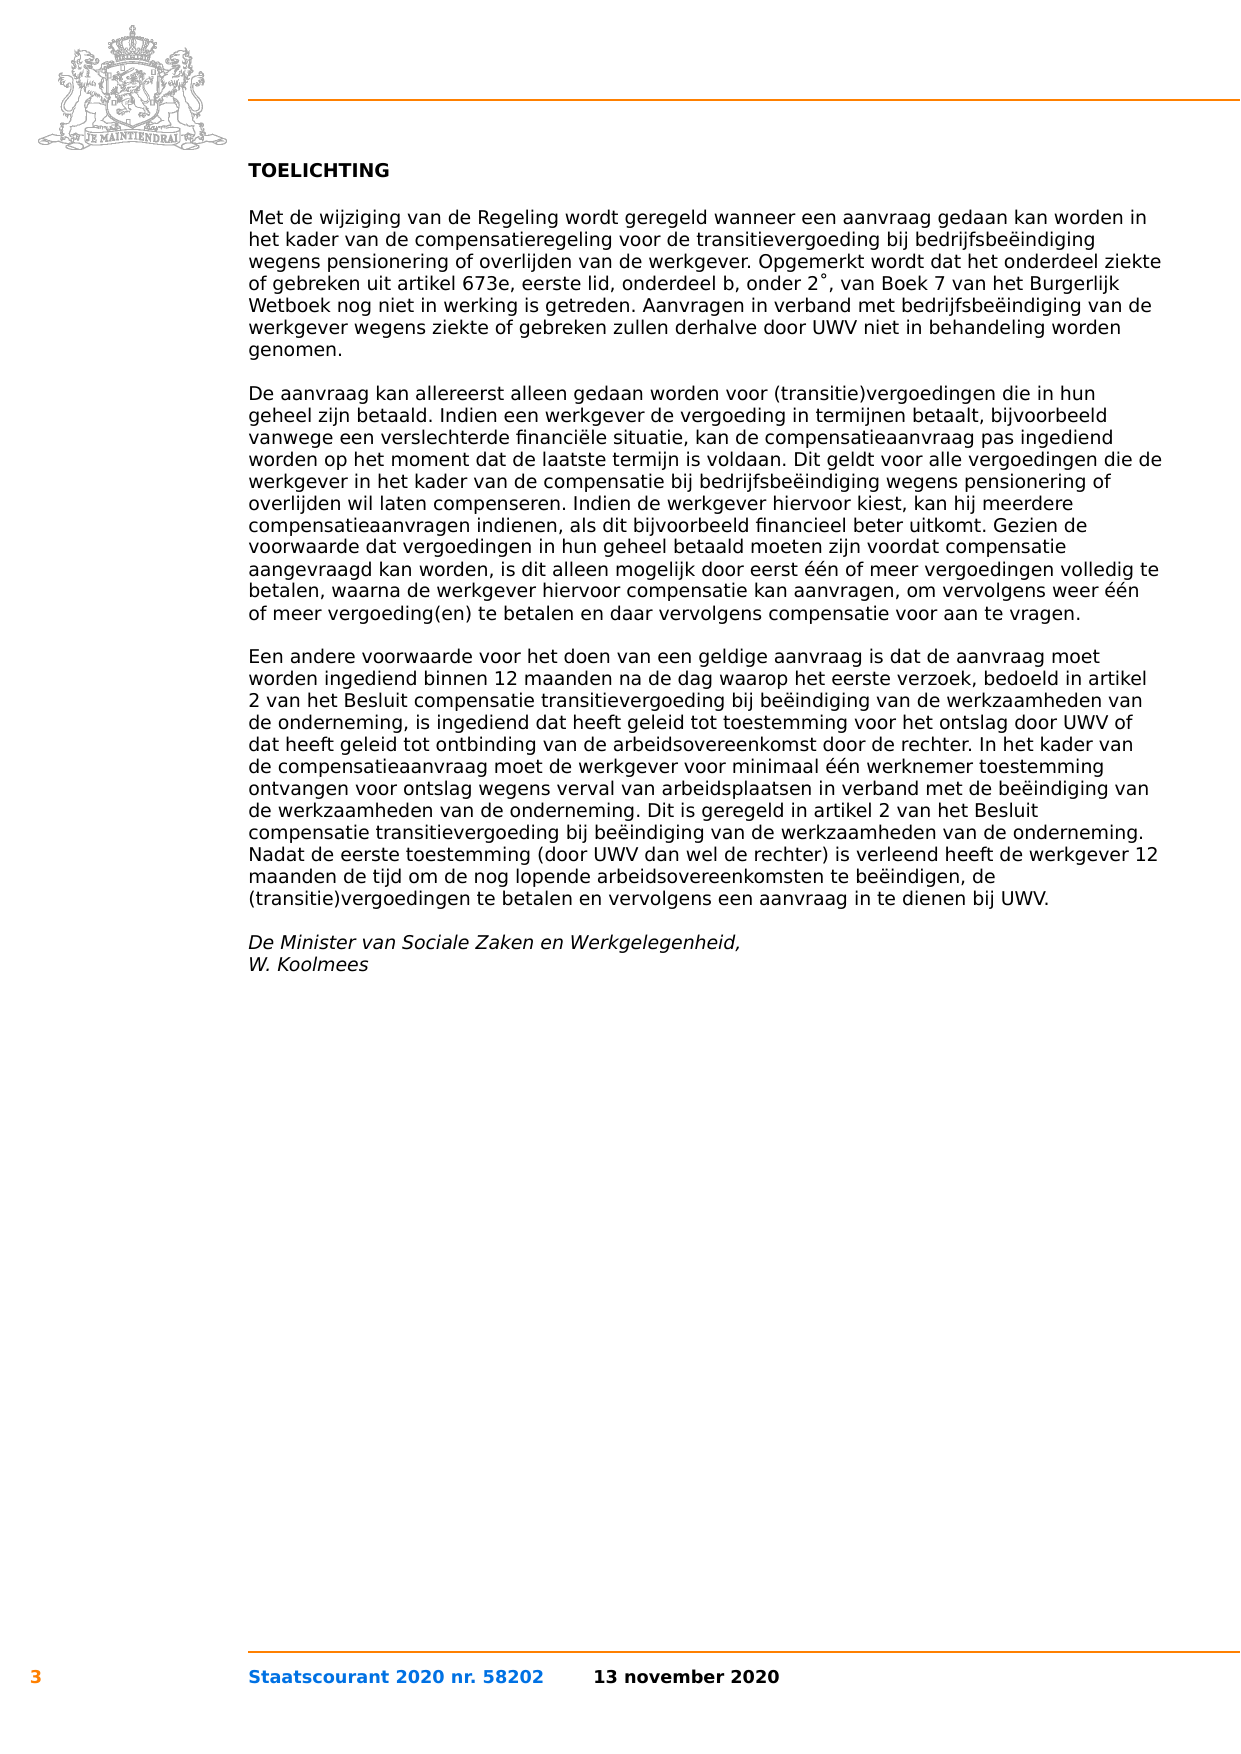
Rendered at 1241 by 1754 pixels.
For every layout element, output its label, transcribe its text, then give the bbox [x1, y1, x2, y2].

text De aanvraag kan allereerst alleen gedaan worden voor (transitie)vergoedingen die in hun geheel zijn betaald. Indien een werkgever de vergoeding in termijnen betaalt, bijvoorbeeld vanwege een verslechterde financiële situatie, kan de compensatieaanvraag pas ingediend worden op het moment dat de laatste termijn is voldaan. Dit geldt voor alle vergoedingen die de werkgever in het kader van de compensatie bij bedrijfsbeëindiging wegens pensionering of overlijden wil laten compenseren. Indien de werkgever hiervoor kiest, kan hij meerdere compensatieaanvragen indienen, als dit bijvoorbeeld financieel beter uitkomt. Gezien de voorwaarde dat vergoedingen in hun geheel betaald moeten zijn voordat compensatie aangevraagd kan worden, is dit alleen mogelijk door eerst één of meer vergoedingen volledig te betalen, waarna de werkgever hiervoor compensatie kan aanvragen, om vervolgens weer één of meer vergoeding(en) te betalen en daar vervolgens compensatie voor aan te vragen. [248, 383, 1163, 624]
text De Minister van Sociale Zaken en Werkgelegenheid, W. Koolmees [248, 932, 1163, 976]
picture [38, 25, 227, 150]
subtitle TOELICHTING [248, 160, 1163, 182]
text Een andere voorwaarde voor het doen van een geldige aanvraag is dat de aanvraag moet worden ingediend binnen 12 maanden na de dag waarop het eerste verzoek, bedoeld in artikel 2 van het Besluit compensatie transitievergoeding bij beëindiging van de werkzaamheden van de onderneming, is ingediend dat heeft geleid tot toestemming voor het ontslag door UWV of dat heeft geleid tot ontbinding van de arbeidsovereenkomst door de rechter. In het kader van de compensatieaanvraag moet de werkgever voor minimaal één werknemer toestemming ontvangen voor ontslag wegens verval van arbeidsplaatsen in verband met de beëindiging van de werkzaamheden van de onderneming. Dit is geregeld in artikel 2 van het Besluit compensatie transitievergoeding bij beëindiging van de werkzaamheden van de onderneming. Nadat de eerste toestemming (door UWV dan wel de rechter) is verleend heeft de werkgever 12 maanden de tijd om de nog lopende arbeidsovereenkomsten te beëindigen, de (transitie)vergoedingen te betalen en vervolgens een aanvraag in te dienen bij UWV. [248, 646, 1163, 910]
text Met de wijziging van de Regeling wordt geregeld wanneer een aanvraag gedaan kan worden in het kader van de compensatieregeling voor de transitievergoeding bij bedrijfsbeëindiging wegens pensionering of overlijden van de werkgever. Opgemerkt wordt dat het onderdeel ziekte of gebreken uit artikel 673e, eerste lid, onderdeel b, onder 2˚, van Boek 7 van het Burgerlijk Wetboek nog niet in werking is getreden. Aanvragen in verband met bedrijfsbeëindiging van de werkgever wegens ziekte of gebreken zullen derhalve door UWV niet in behandeling worden genomen. [248, 207, 1163, 361]
